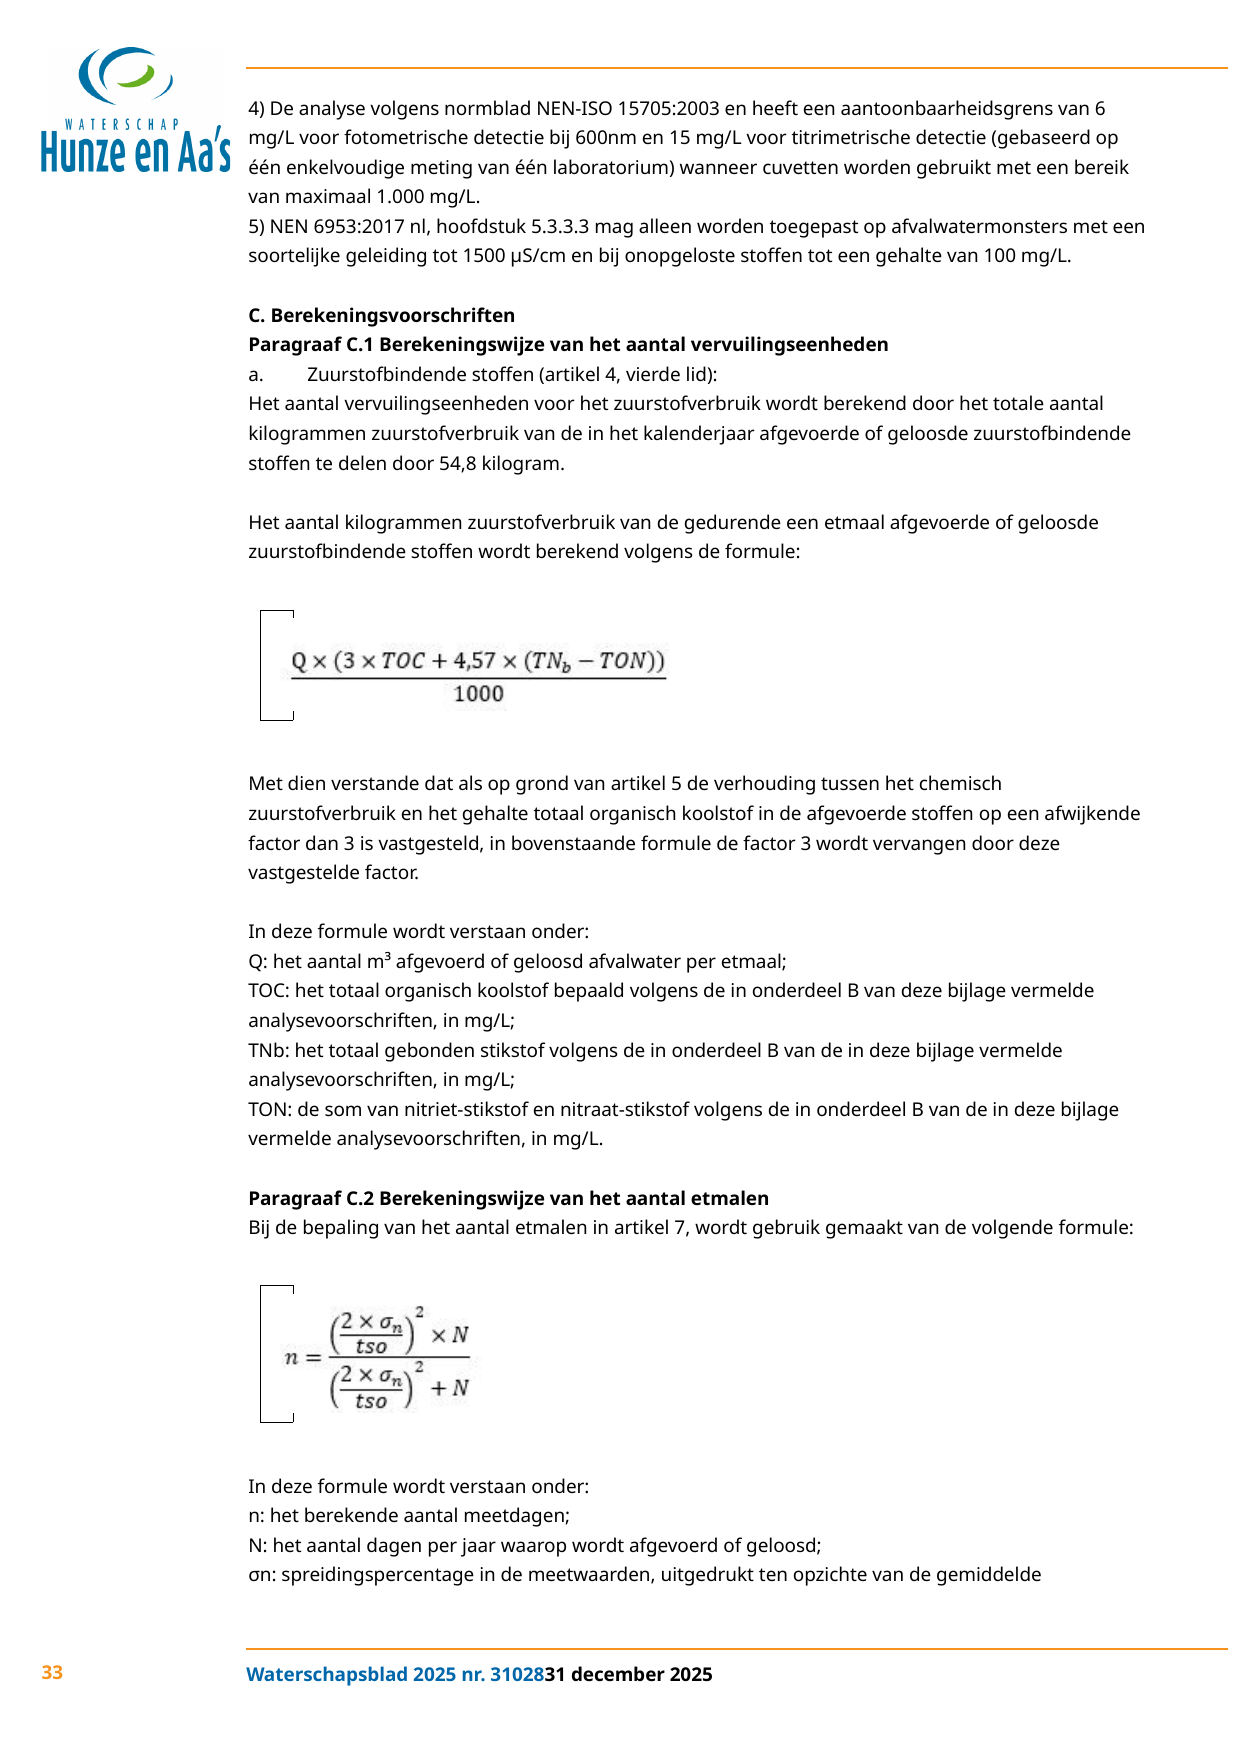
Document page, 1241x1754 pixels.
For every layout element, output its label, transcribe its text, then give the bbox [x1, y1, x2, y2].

text Q: het aantal m³ afgevoerd of geloosd afvalwater per etmaal; [248, 948, 1152, 974]
text TNb: het totaal gebonden stikstof volgens de in onderdeel B van de in deze bijlage vermelde analysevoorschriften, in mg/L; [248, 1037, 1152, 1092]
text σn: spreidingspercentage in de meetwaarden, uitgedrukt ten opzichte van de gemiddelde [248, 1562, 1152, 1587]
picture [183, 163, 191, 172]
text Bij de bepaling van het aantal etmalen in artikel 7, wordt gebruik gemaakt van de volgende formule: [248, 1214, 1152, 1240]
text n: het berekende aantal meetdagen; [248, 1502, 1152, 1528]
text 4) De analyse volgens normblad NEN-ISO 15705:2003 en heeft een aantoonbaarheidsgrens van 6 mg/L voor fotometrische detectie bij 600nm en 15 mg/L voor titrimetrische detectie (gebaseerd op één enkelvoudige meting van één laboratorium) wanneer cuvetten worden gebruikt met een bereik van maximaal 1.000 mg/L. [248, 95, 1152, 209]
picture [268, 618, 675, 711]
text In deze formule wordt verstaan onder: [248, 1473, 1152, 1499]
text C. Berekeningsvoorschriften [248, 302, 1152, 328]
list Zuurstofbindende stoffen (artikel 4, vierde lid): [248, 361, 1152, 387]
text Paragraaf C.1 Berekeningswijze van het aantal vervuilingseenheden [248, 331, 1152, 357]
text TOC: het totaal organisch koolstof bepaald volgens de in onderdeel B van deze bijlage vermelde analysevoorschriften, in mg/L; [248, 978, 1152, 1033]
text Met dien verstande dat als op grond van artikel 5 de verhouding tussen het chemisch zuurstofverbruik en het gehalte totaal organisch koolstof in de afgevoerde stoffen op een afwijkende factor dan 3 is vastgesteld, in bovenstaande formule de factor 3 wordt vervangen door deze vastgestelde factor. [248, 771, 1152, 885]
picture [268, 1294, 533, 1413]
picture [47, 154, 51, 172]
picture [41, 47, 231, 172]
text Het aantal vervuilingseenheden voor het zuurstofverbruik wordt berekend door het totale aantal kilogrammen zuurstofverbruik van de in het kalenderjaar afgevoerde of geloosde zuurstofbindende stoffen te delen door 54,8 kilogram. [248, 391, 1152, 476]
text TON: de som van nitriet-stikstof en nitraat-stikstof volgens de in onderdeel B van de in deze bijlage vermelde analysevoorschriften, in mg/L. [248, 1096, 1152, 1151]
text Het aantal kilogrammen zuurstofverbruik van de gedurende een etmaal afgevoerde of geloosde zuurstofbindende stoffen wordt berekend volgens de formule: [248, 509, 1152, 564]
text Paragraaf C.2 Berekeningswijze van het aantal etmalen [248, 1185, 1152, 1210]
picture [226, 145, 231, 156]
text N: het aantal dagen per jaar waarop wordt afgevoerd of geloosd; [248, 1532, 1152, 1558]
text In deze formule wordt verstaan onder: [248, 918, 1152, 944]
text 5) NEN 6953:2017 nl, hoofdstuk 5.3.3.3 mag alleen worden toegepast op afvalwatermonsters met een soortelijke geleiding tot 1500 μS/cm en bij onopgeloste stoffen tot een gehalte van 100 mg/L. [248, 213, 1152, 268]
